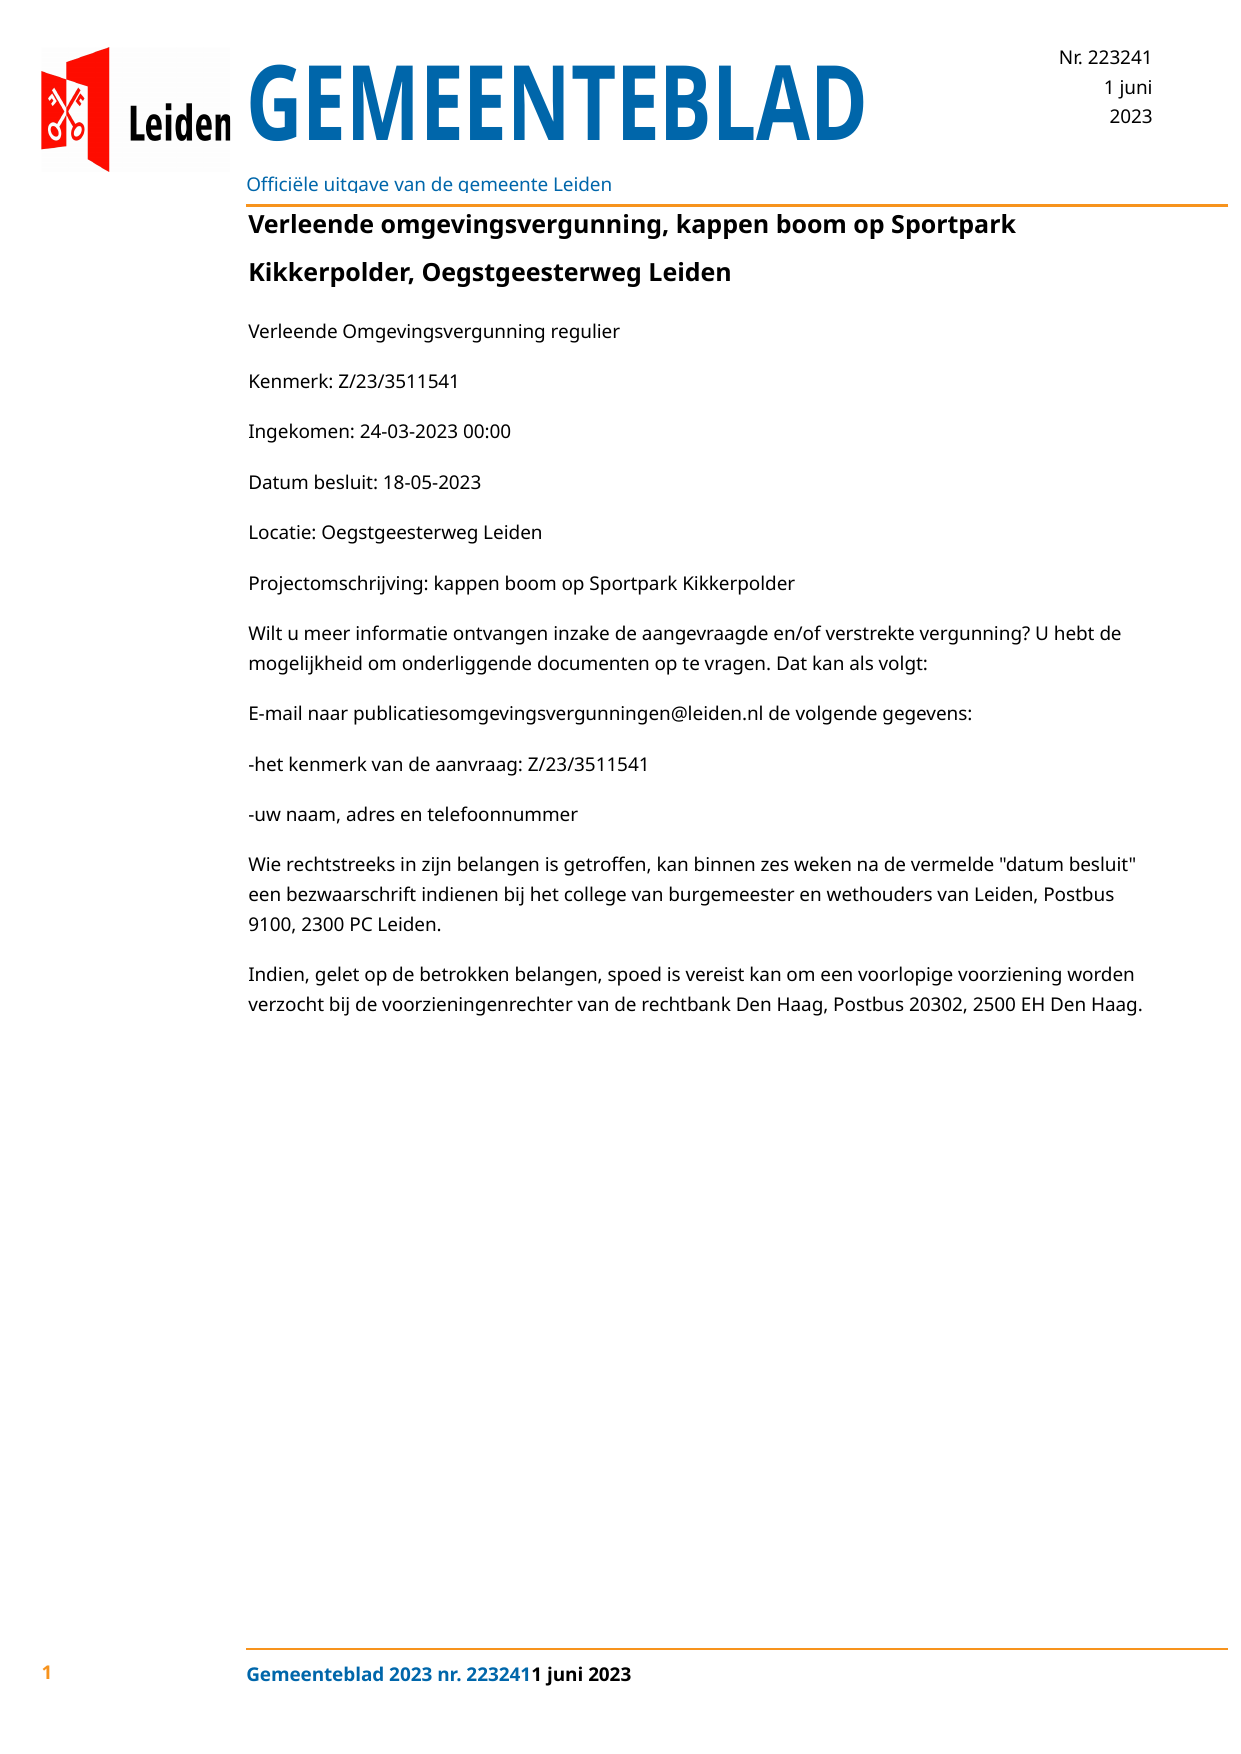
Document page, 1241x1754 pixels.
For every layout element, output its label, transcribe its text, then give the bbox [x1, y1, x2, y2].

text Projectomschrijving: kappen boom op Sportpark Kikkerpolder [248, 570, 1152, 596]
text Ingekomen: 24-03-2023 00:00 [248, 419, 1152, 444]
text Wie rechtstreeks in zijn belangen is getroffen, kan binnen zes weken na de vermelde "datum besluit" een bezwaarschrift indienen bij het college van burgemeester en wethouders van Leiden, Postbus 9100, 2300 PC Leiden. [248, 852, 1152, 937]
text Verleende omgevingsvergunning, kappen boom op Sportpark Kikkerpolder, Oegstgeesterweg Leiden [248, 207, 1152, 288]
text Verleende Omgevingsvergunning regulier [248, 318, 1152, 344]
text E-mail naar publicatiesomgevingsvergunningen@leiden.nl de volgende gegevens: [248, 700, 1152, 726]
text Wilt u meer informatie ontvangen inzake de aangevraagde en/of verstrekte vergunning? U hebt de mogelijkheid om onderliggende documenten op te vragen. Dat kan als volgt: [248, 620, 1152, 676]
picture [41, 47, 231, 172]
text Indien, gelet op de betrokken belangen, spoed is vereist kan om een voorlopige voorziening worden verzocht bij de voorzieningenrechter van de rechtbank Den Haag, Postbus 20302, 2500 EH Den Haag. [248, 961, 1152, 1017]
text -uw naam, adres en telefoonnummer [248, 801, 1152, 827]
text Kenmerk: Z/23/3511541 [248, 368, 1152, 394]
text Datum besluit: 18-05-2023 [248, 469, 1152, 495]
text Locatie: Oegstgeesterweg Leiden [248, 519, 1152, 545]
text -het kenmerk van de aanvraag: Z/23/3511541 [248, 751, 1152, 777]
